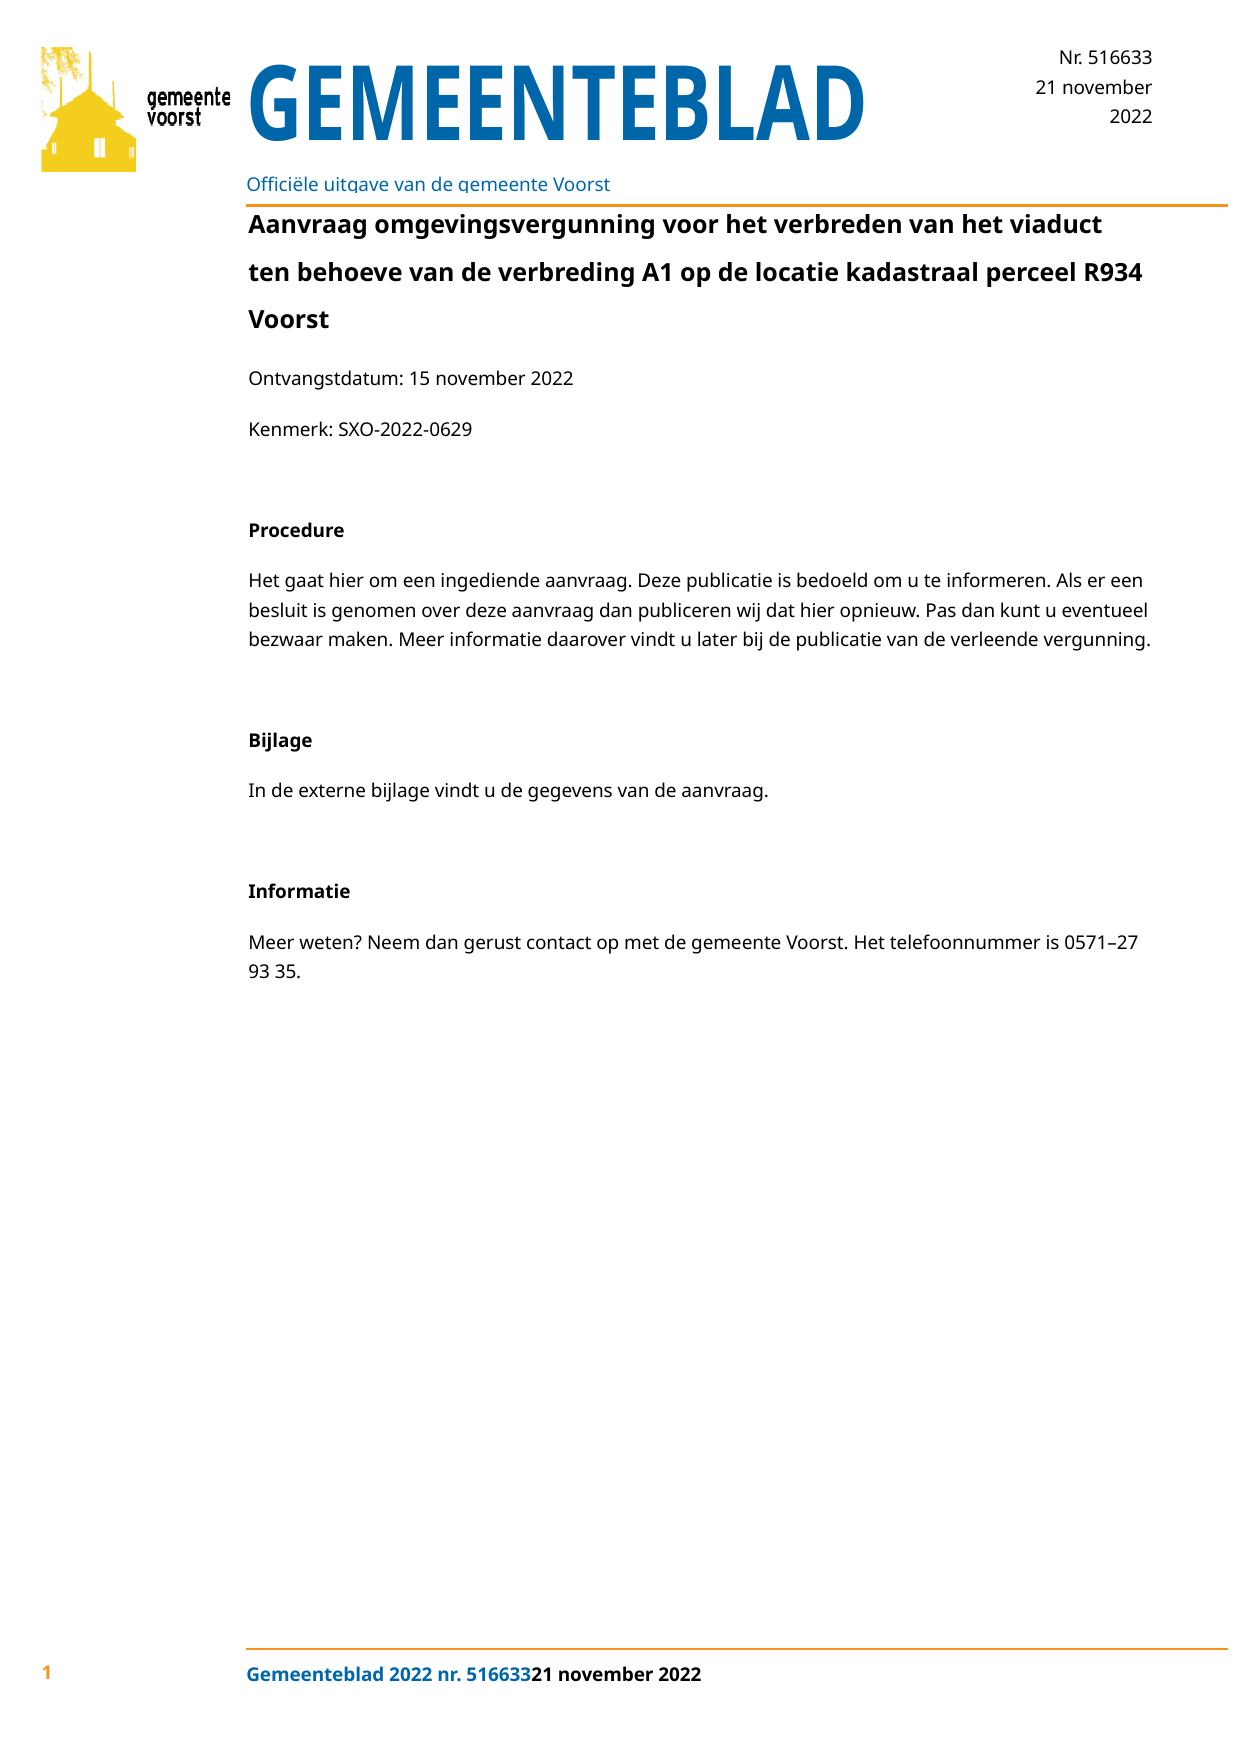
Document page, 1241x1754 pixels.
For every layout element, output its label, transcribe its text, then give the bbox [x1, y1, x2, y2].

text Informatie [248, 878, 1152, 904]
text In de externe bijlage vindt u de gegevens van de aanvraag. [248, 778, 1152, 803]
text Kenmerk: SXO-2022-0629 [248, 416, 1152, 442]
text Het gaat hier om een ingediende aanvraag. Deze publicatie is bedoeld om u te informeren. Als er een besluit is genomen over deze aanvraag dan publiceren wij dat hier opnieuw. Pas dan kunt u eventueel bezwaar maken. Meer informatie daarover vindt u later bij de publicatie van de verleende vergunning. [248, 567, 1152, 652]
text Bijlage [248, 727, 1152, 753]
text Meer weten? Neem dan gerust contact op met de gemeente Voorst. Het telefoonnummer is 0571–27 93 35. [248, 929, 1152, 984]
picture [41, 47, 231, 172]
text Aanvraag omgevingsvergunning voor het verbreden van het viaduct ten behoeve van de verbreding A1 op de locatie kadastraal perceel R934 Voorst [248, 207, 1152, 336]
text Ontvangstdatum: 15 november 2022 [248, 366, 1152, 391]
text Procedure [248, 517, 1152, 542]
